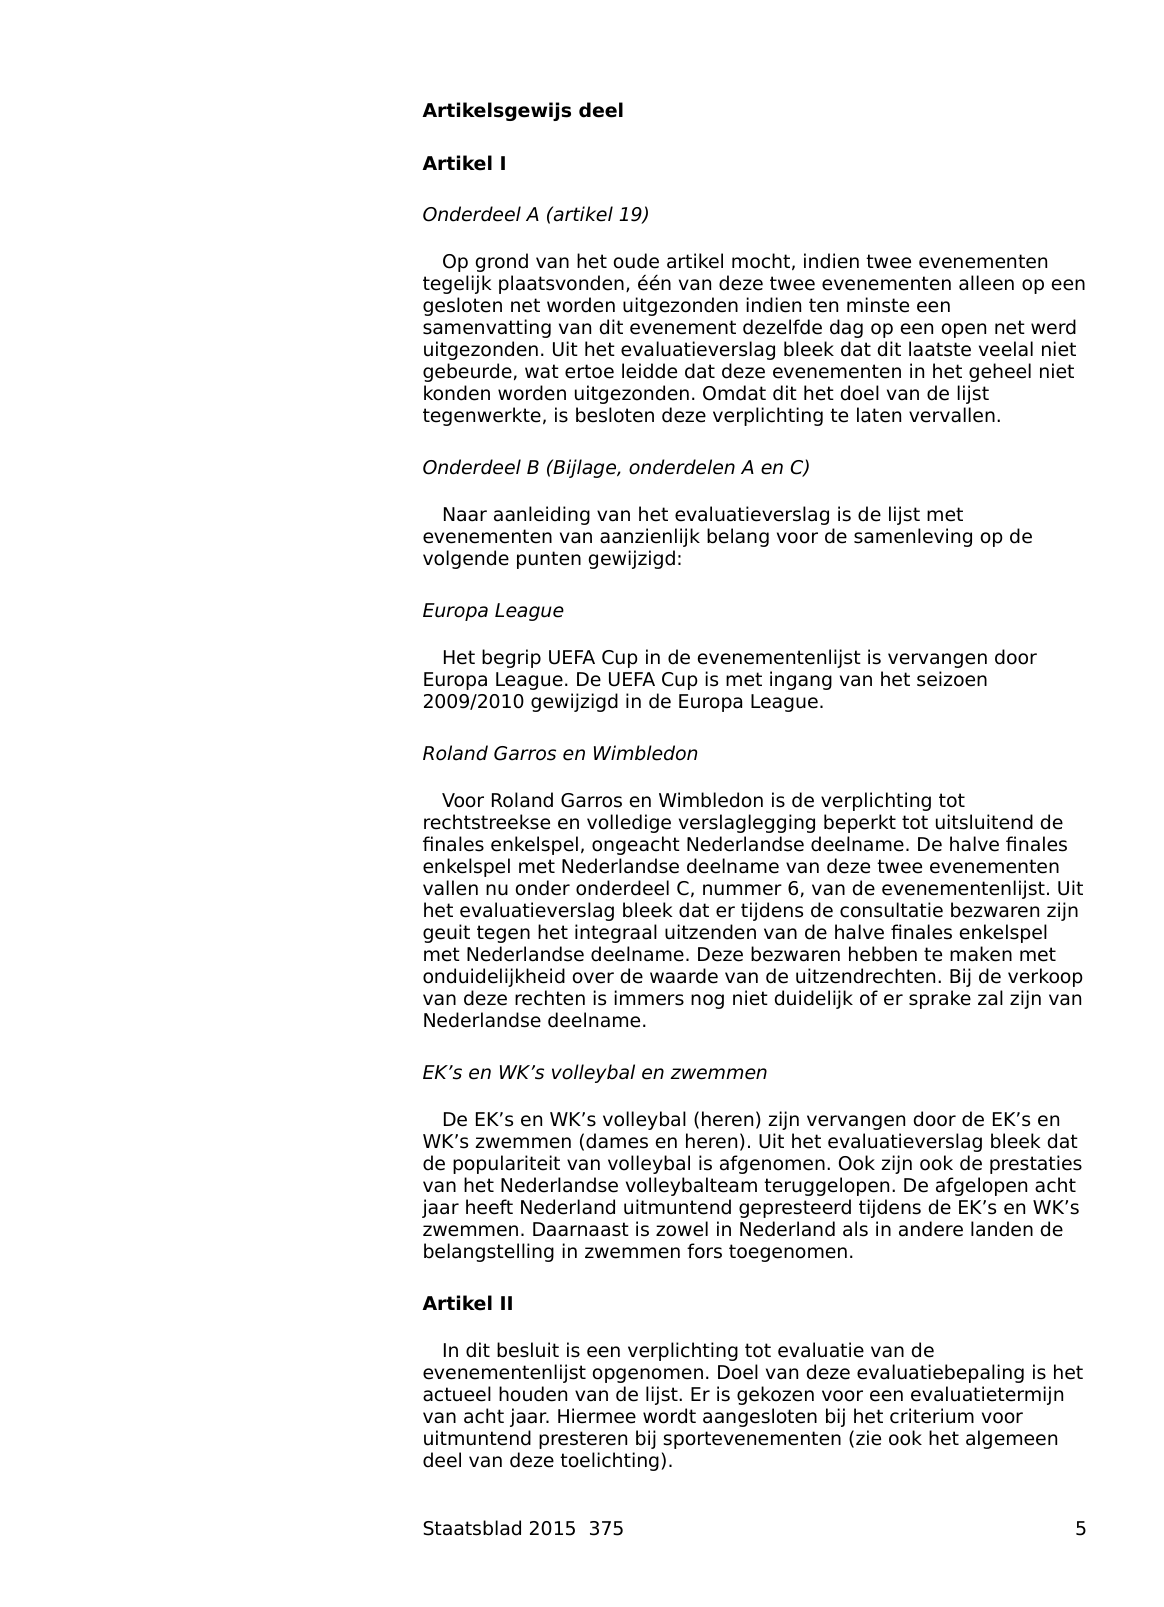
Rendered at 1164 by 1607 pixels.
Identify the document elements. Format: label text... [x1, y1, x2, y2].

text In dit besluit is een verplichting tot evaluatie van de evenementenlijst opgenomen. Doel van deze evaluatiebepaling is het actueel houden van de lijst. Er is gekozen voor een evaluatietermijn van acht jaar. Hiermee wordt aangesloten bij het criterium voor uitmuntend presteren bij sportevenementen (zie ook het algemeen deel van deze toelichting). [422, 1339, 1087, 1471]
text Naar aanleiding van het evaluatieverslag is de lijst met evenementen van aanzienlijk belang voor de samenleving op de volgende punten gewijzigd: [422, 504, 1087, 570]
text De EK’s en WK’s volleybal (heren) zijn vervangen door de EK’s en WK’s zwemmen (dames en heren). Uit het evaluatieverslag bleek dat de populariteit van volleybal is afgenomen. Ook zijn ook de prestaties van het Nederlandse volleybalteam teruggelopen. De afgelopen acht jaar heeft Nederland uitmuntend gepresteerd tijdens de EK’s en WK’s zwemmen. Daarnaast is zowel in Nederland als in andere landen de belangstelling in zwemmen fors toegenomen. [422, 1109, 1087, 1263]
subtitle Artikelsgewijs deel [422, 100, 1087, 122]
text Het begrip UEFA Cup in de evenementenlijst is vervangen door Europa League. De UEFA Cup is met ingang van het seizoen 2009/2010 gewijzigd in de Europa League. [422, 647, 1087, 713]
subtitle Artikel II [422, 1293, 1087, 1314]
subtitle Europa League [422, 600, 1087, 622]
text Voor Roland Garros en Wimbledon is de verplichting tot rechtstreekse en volledige verslaglegging beperkt tot uitsluitend de finales enkelspel, ongeacht Nederlandse deelname. De halve finales enkelspel met Nederlandse deelname van deze twee evenementen vallen nu onder onderdeel C, nummer 6, van de evenementenlijst. Uit het evaluatieverslag bleek dat er tijdens de consultatie bezwaren zijn geuit tegen het integraal uitzenden van de halve finales enkelspel met Nederlandse deelname. Deze bezwaren hebben te maken met onduidelijkheid over de waarde van de uitzendrechten. Bij de verkoop van deze rechten is immers nog niet duidelijk of er sprake zal zijn van Nederlandse deelname. [422, 790, 1087, 1032]
subtitle Onderdeel A (artikel 19) [422, 204, 1087, 226]
subtitle EK’s en WK’s volleybal en zwemmen [422, 1062, 1087, 1084]
text Op grond van het oude artikel mocht, indien twee evenementen tegelijk plaatsvonden, één van deze twee evenementen alleen op een gesloten net worden uitgezonden indien ten minste een samenvatting van dit evenement dezelfde dag op een open net werd uitgezonden. Uit het evaluatieverslag bleek dat dit laatste veelal niet gebeurde, wat ertoe leidde dat deze evenementen in het geheel niet konden worden uitgezonden. Omdat dit het doel van de lijst tegenwerkte, is besloten deze verplichting te laten vervallen. [422, 251, 1087, 427]
subtitle Roland Garros en Wimbledon [422, 743, 1087, 765]
subtitle Artikel I [422, 152, 1087, 174]
subtitle Onderdeel B (Bijlage, onderdelen A en C) [422, 457, 1087, 479]
